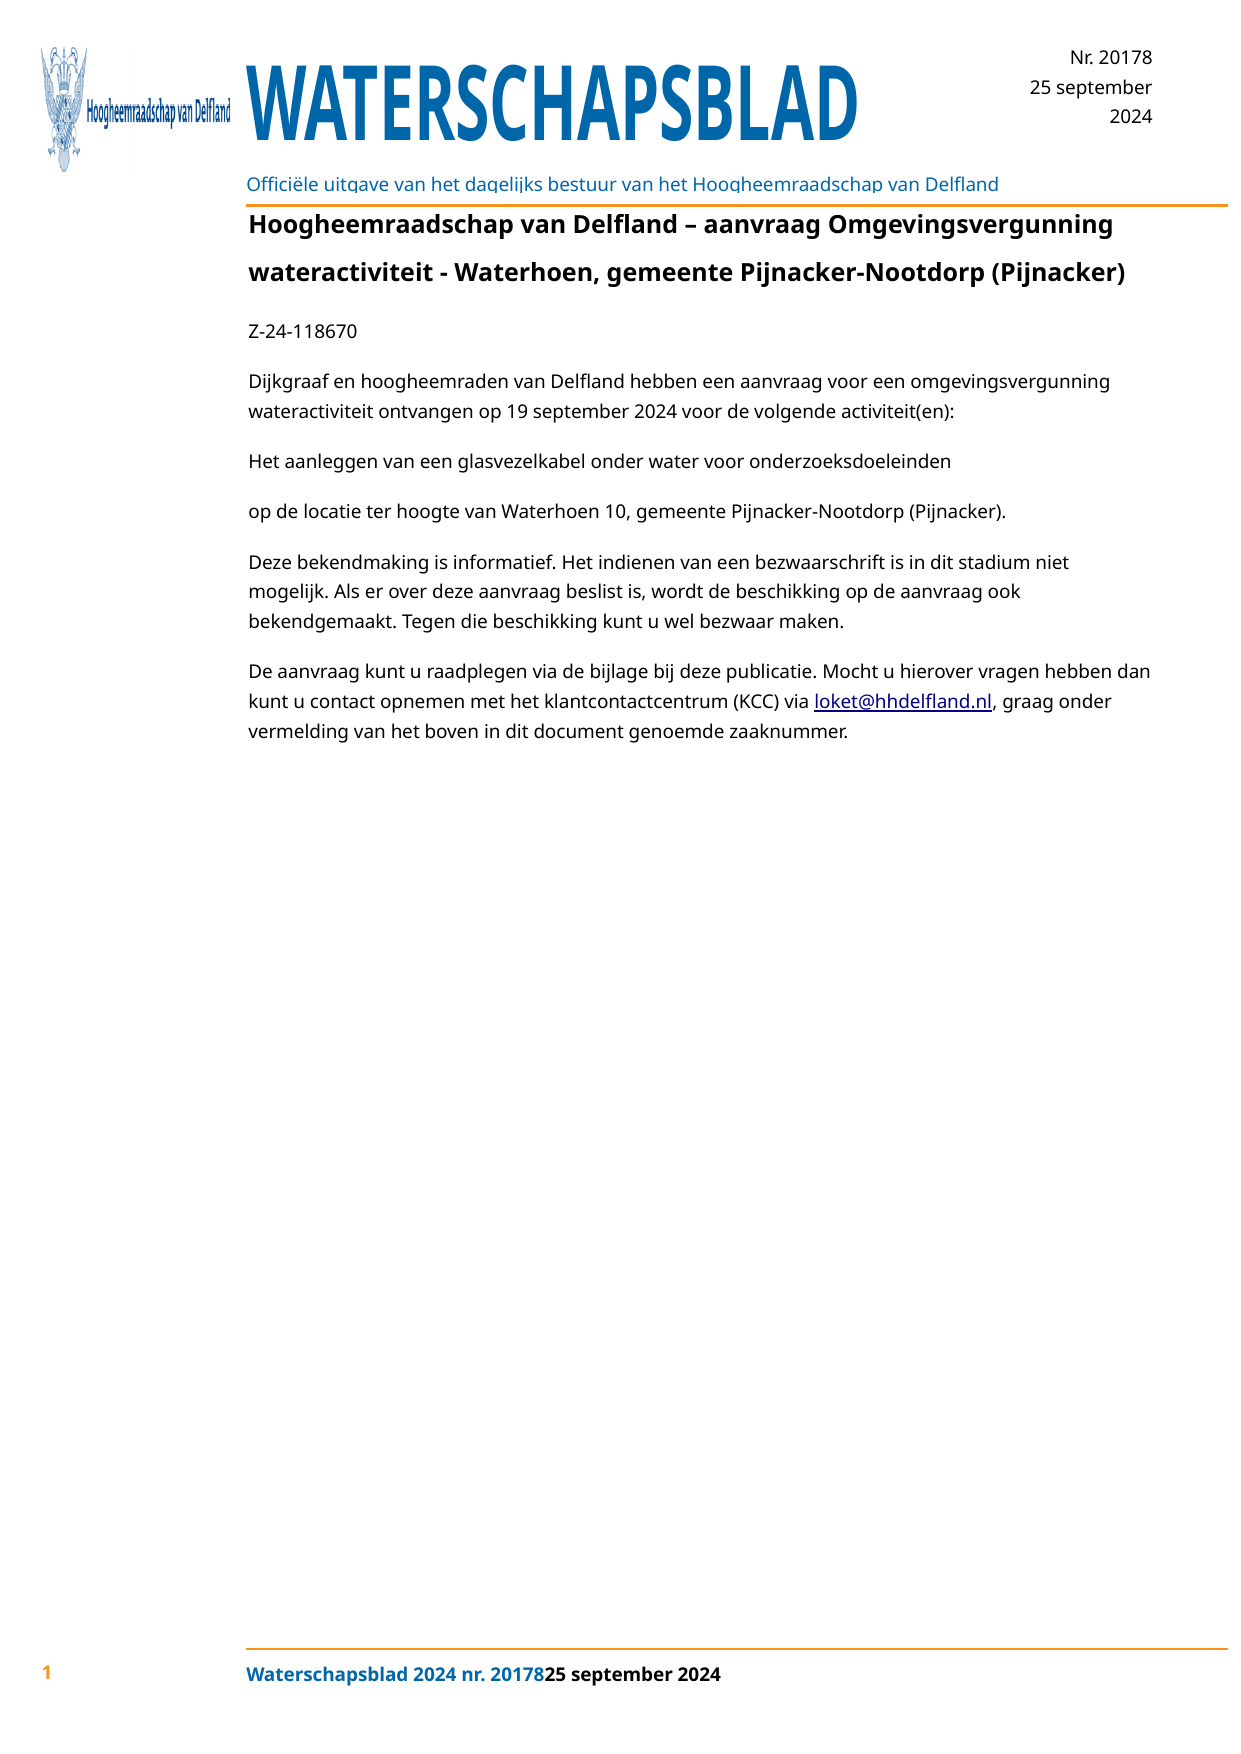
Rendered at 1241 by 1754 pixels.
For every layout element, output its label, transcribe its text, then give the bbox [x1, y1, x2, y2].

text De aanvraag kunt u raadplegen via de bijlage bij deze publicatie. Mocht u hierover vragen hebben dan kunt u contact opnemen met het klantcontactcentrum (KCC) via loket@hhdelfland.nl, graag onder vermelding van het boven in dit document genoemde zaaknummer. [248, 659, 1152, 744]
picture [41, 47, 231, 172]
text Dijkgraaf en hoogheemraden van Delfland hebben een aanvraag voor een omgevingsvergunning wateractiviteit ontvangen op 19 september 2024 voor de volgende activiteit(en): [248, 368, 1152, 424]
text op de locatie ter hoogte van Waterhoen 10, gemeente Pijnacker-Nootdorp (Pijnacker). [248, 499, 1152, 524]
text Het aanleggen van een glasvezelkabel onder water voor onderzoeksdoeleinden [248, 448, 1152, 474]
text Deze bekendmaking is informatief. Het indienen van een bezwaarschrift is in dit stadium niet mogelijk. Als er over deze aanvraag beslist is, wordt de beschikking op de aanvraag ook bekendgemaakt. Tegen die beschikking kunt u wel bezwaar maken. [248, 549, 1152, 634]
text Hoogheemraadschap van Delfland – aanvraag Omgevingsvergunning wateractiviteit - Waterhoen, gemeente Pijnacker-Nootdorp (Pijnacker) [248, 207, 1152, 288]
text Z-24-118670 [248, 318, 1152, 344]
